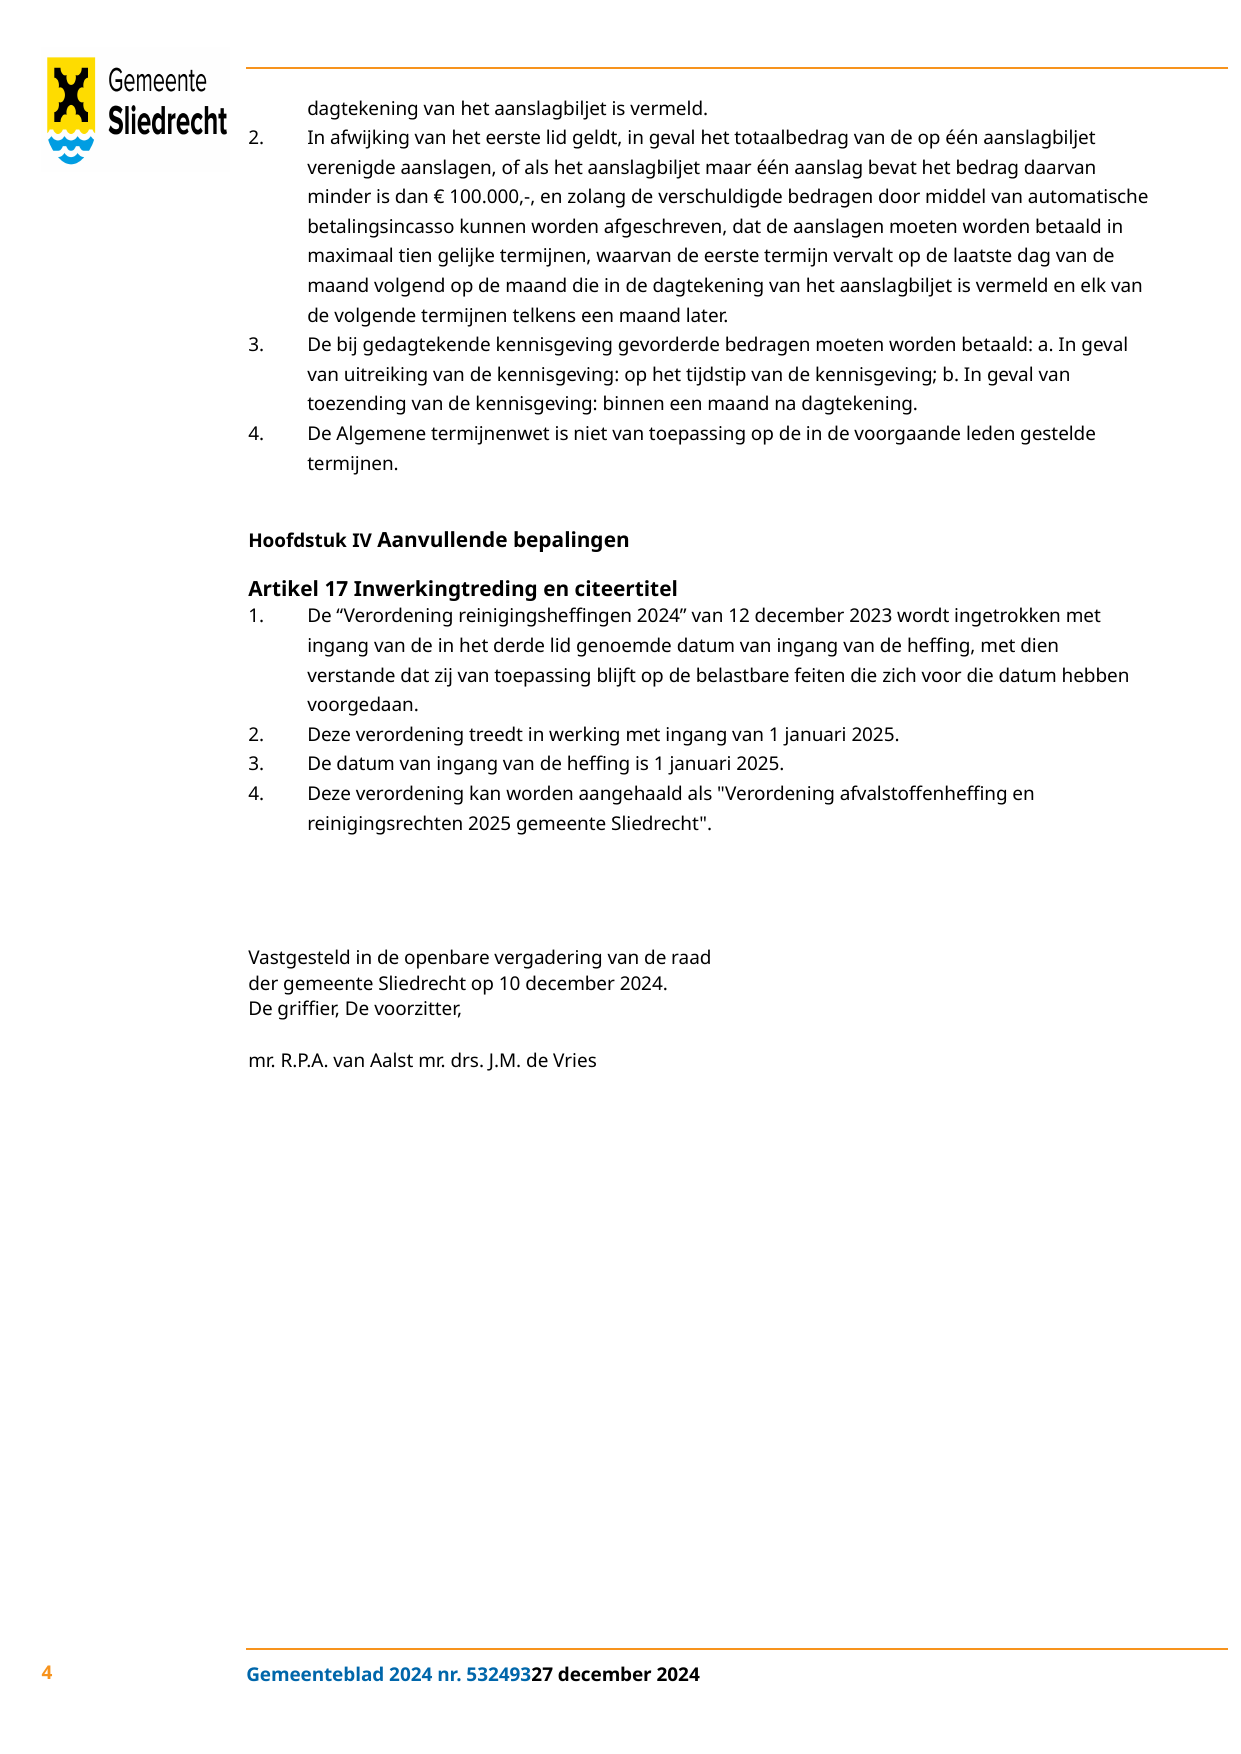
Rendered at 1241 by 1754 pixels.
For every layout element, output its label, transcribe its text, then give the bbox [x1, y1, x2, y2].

list De “Verordening reinigingsheffingen 2024” van 12 december 2023 wordt ingetrokken met ingang van de in het derde lid genoemde datum van ingang van de heffing, met dien verstande dat zij van toepassing blijft op de belastbare feiten die zich voor die datum hebben voorgedaan. [248, 603, 1152, 717]
text Vastgesteld in de openbare vergadering van de raad [248, 944, 1152, 970]
text Artikel 17 Inwerkingtreding en citeertitel [248, 574, 1152, 603]
list De datum van ingang van de heffing is 1 januari 2025. [248, 751, 1152, 776]
picture [41, 47, 231, 172]
text De griffier, De voorzitter, [248, 996, 1152, 1021]
list dagtekening van het aanslagbiljet is vermeld. [248, 95, 1152, 121]
list De bij gedagtekende kennisgeving gevorderde bedragen moeten worden betaald: a. In geval van uitreiking van de kennisgeving: op het tijdstip van de kennisgeving; b. In geval van toezending van de kennisgeving: binnen een maand na dagtekening. [248, 331, 1152, 416]
list In afwijking van het eerste lid geldt, in geval het totaalbedrag van de op één aanslagbiljet verenigde aanslagen, of als het aanslagbiljet maar één aanslag bevat het bedrag daarvan minder is dan € 100.000,-, en zolang de verschuldigde bedragen door middel van automatische betalingsincasso kunnen worden afgeschreven, dat de aanslagen moeten worden betaald in maximaal tien gelijke termijnen, waarvan de eerste termijn vervalt op de laatste dag van de maand volgend op de maand die in de dagtekening van het aanslagbiljet is vermeld en elk van de volgende termijnen telkens een maand later. [248, 124, 1152, 328]
text Hoofdstuk IV Aanvullende bepalingen [248, 525, 1152, 553]
list Deze verordening kan worden aangehaald als "Verordening afvalstoffenheffing en reinigingsrechten 2025 gemeente Sliedrecht". [248, 780, 1152, 836]
list Deze verordening treedt in werking met ingang van 1 januari 2025. [248, 721, 1152, 747]
list De Algemene termijnenwet is niet van toepassing op de in de voorgaande leden gestelde termijnen. [248, 420, 1152, 476]
text mr. R.P.A. van Aalst mr. drs. J.M. de Vries [248, 1047, 1152, 1073]
text der gemeente Sliedrecht op 10 december 2024. [248, 970, 1152, 996]
